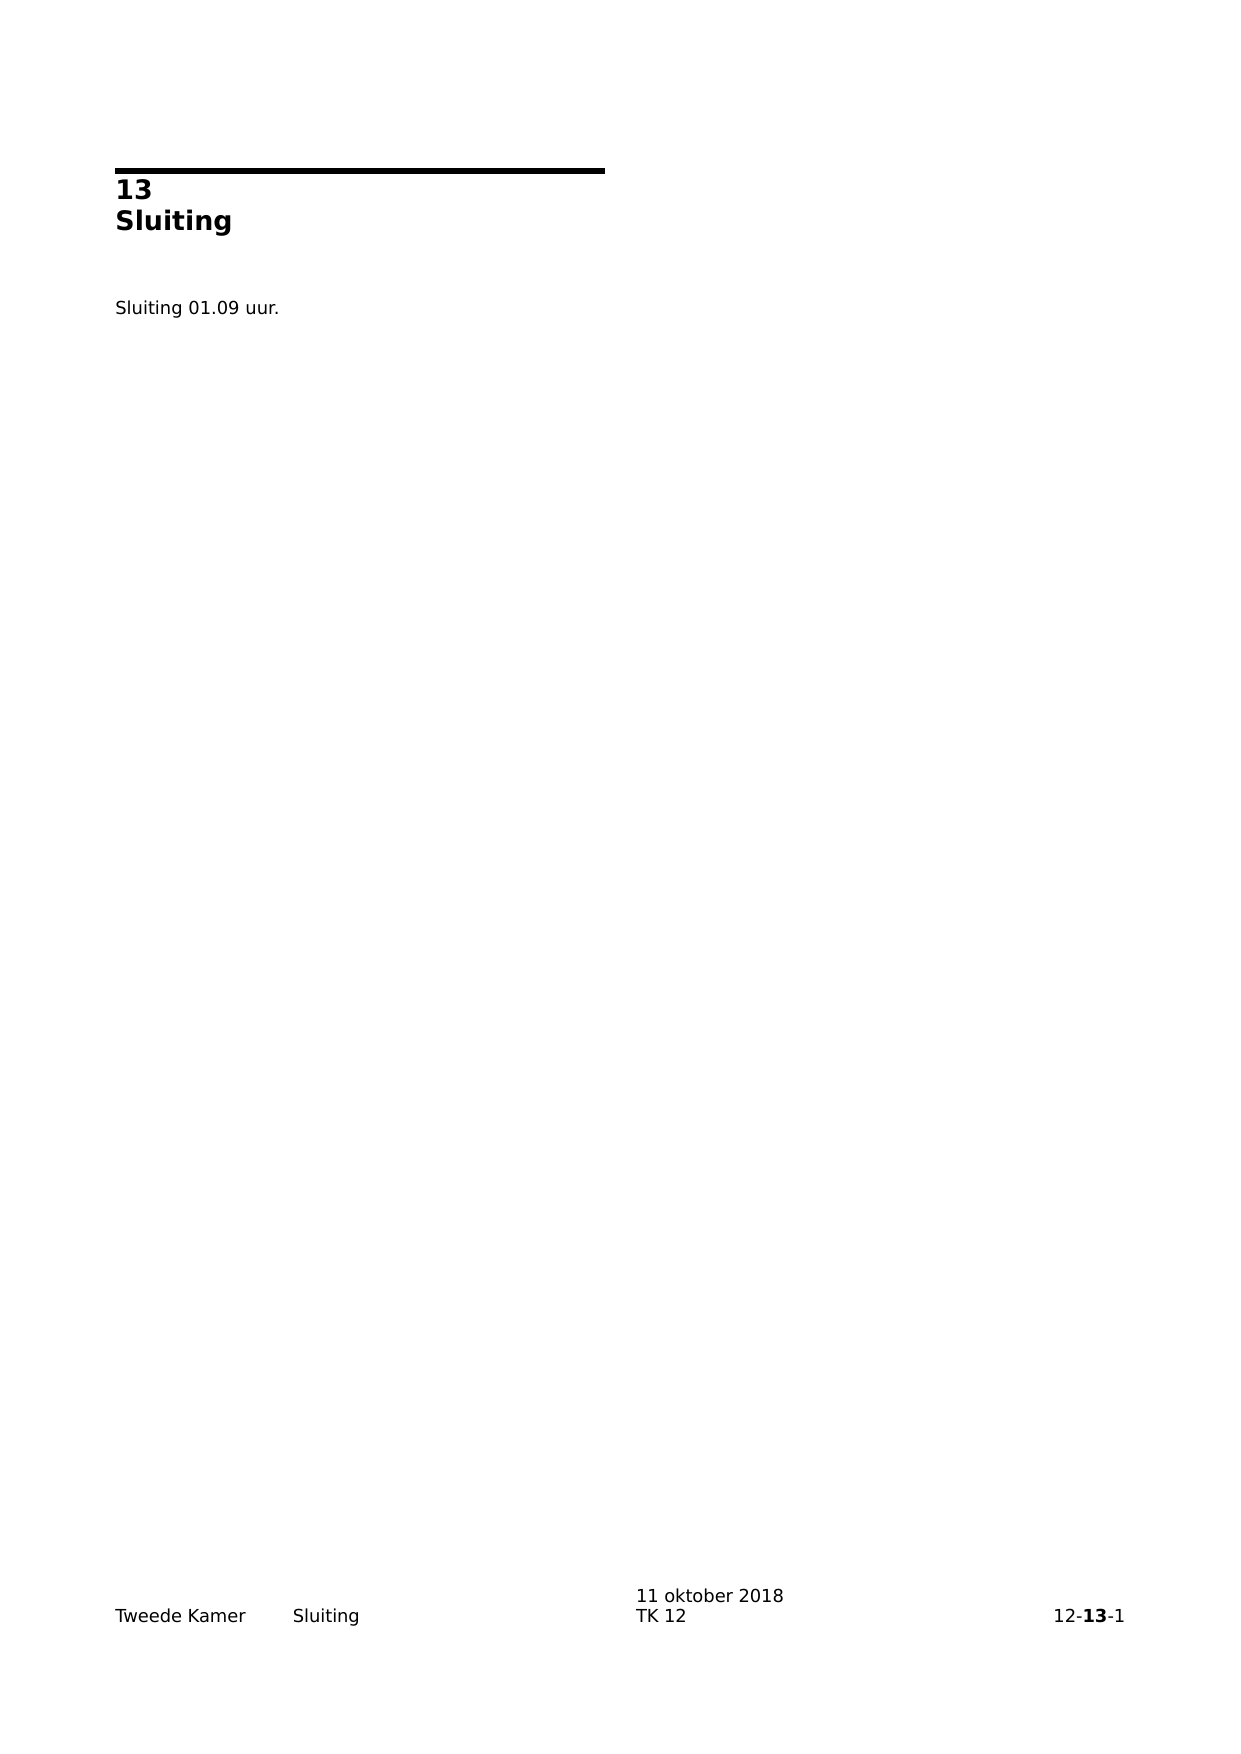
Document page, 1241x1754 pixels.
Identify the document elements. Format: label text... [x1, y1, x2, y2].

title 13 Sluiting [115, 174, 605, 237]
text Sluiting 01.09 uur. [115, 298, 605, 318]
